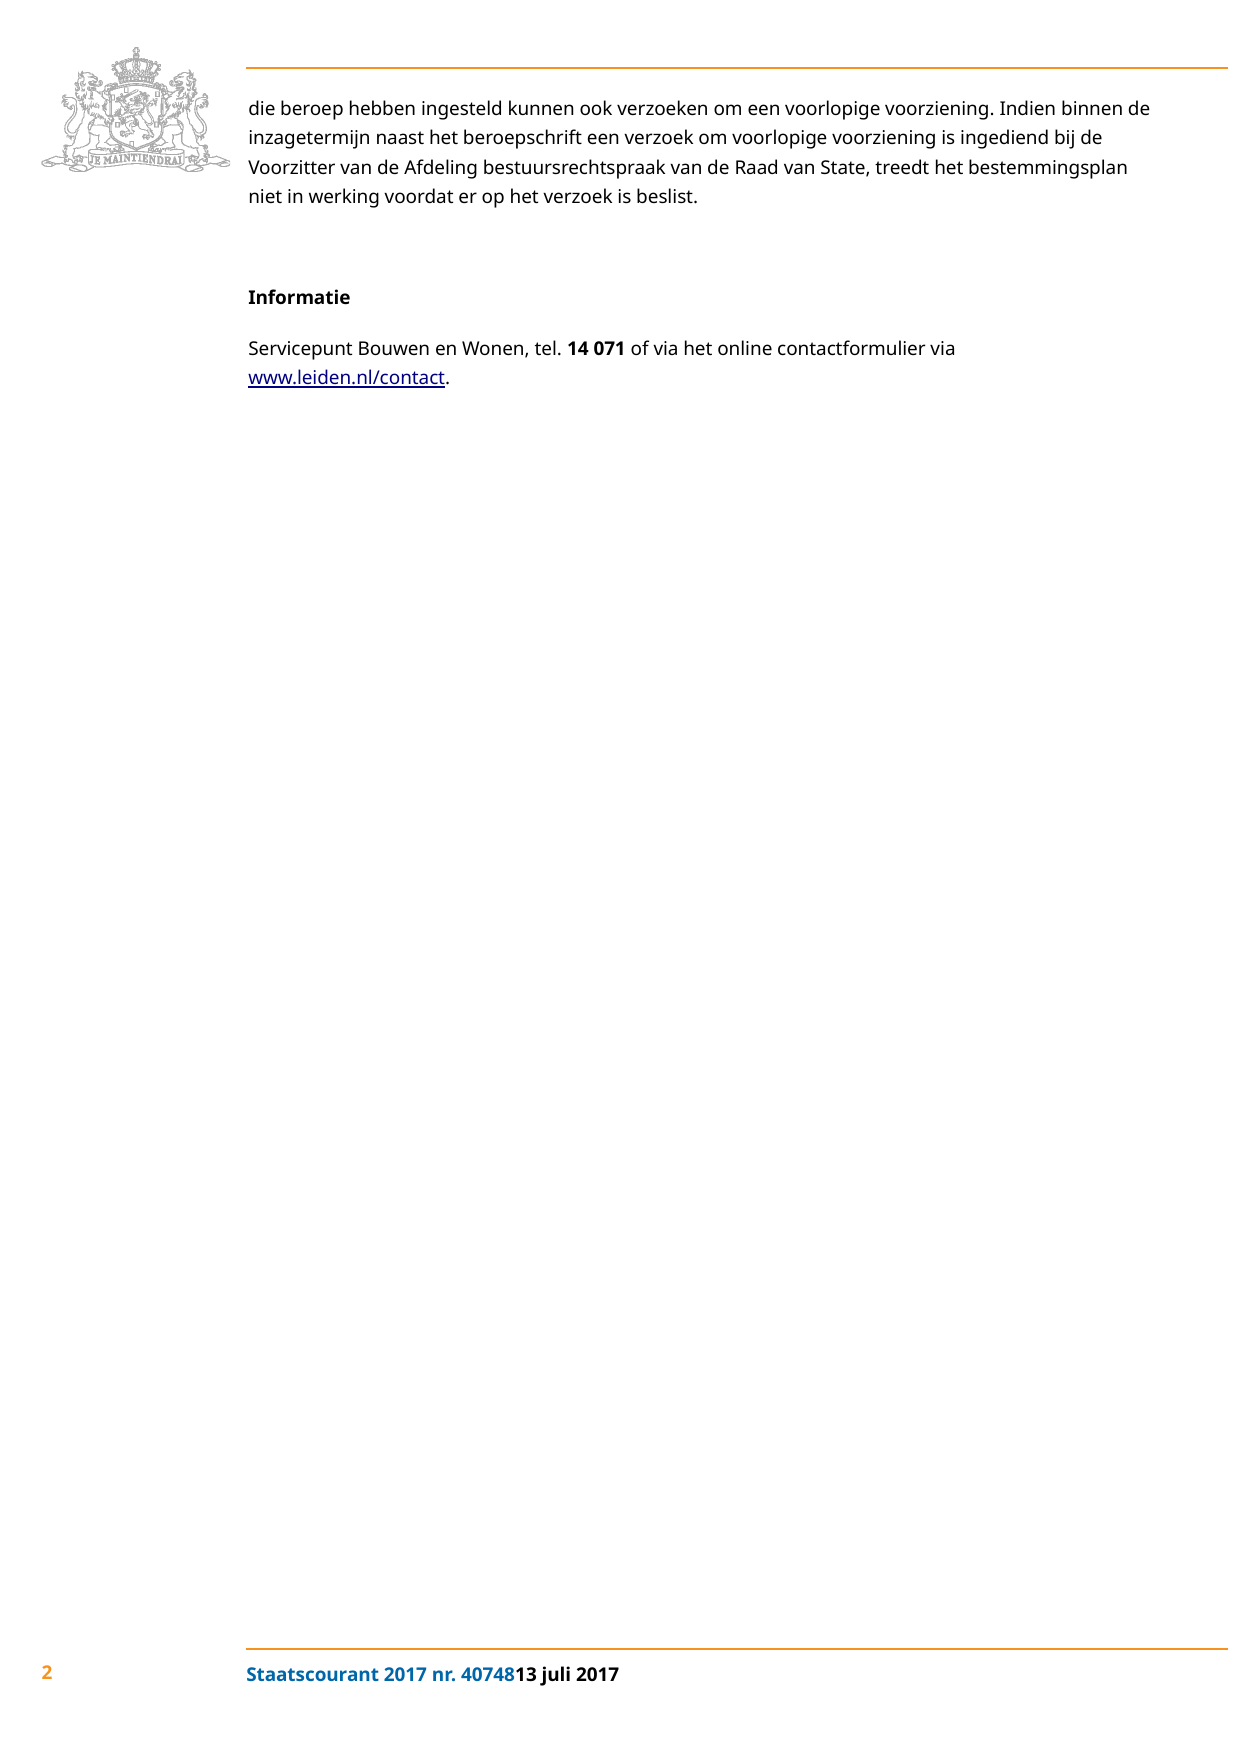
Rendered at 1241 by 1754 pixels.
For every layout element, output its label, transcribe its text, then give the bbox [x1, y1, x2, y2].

picture [41, 47, 231, 172]
text Servicepunt Bouwen en Wonen, tel. 14 071 of via het online contactformulier via www.leiden.nl/contact. [248, 335, 1152, 390]
text die beroep hebben ingesteld kunnen ook verzoeken om een voorlopige voorziening. Indien binnen de inzagetermijn naast het beroepschrift een verzoek om voorlopige voorziening is ingediend bij de Voorzitter van de Afdeling bestuursrechtspraak van de Raad van State, treedt het bestemmingsplan niet in werking voordat er op het verzoek is beslist. [248, 95, 1152, 209]
text Informatie [248, 284, 1152, 310]
